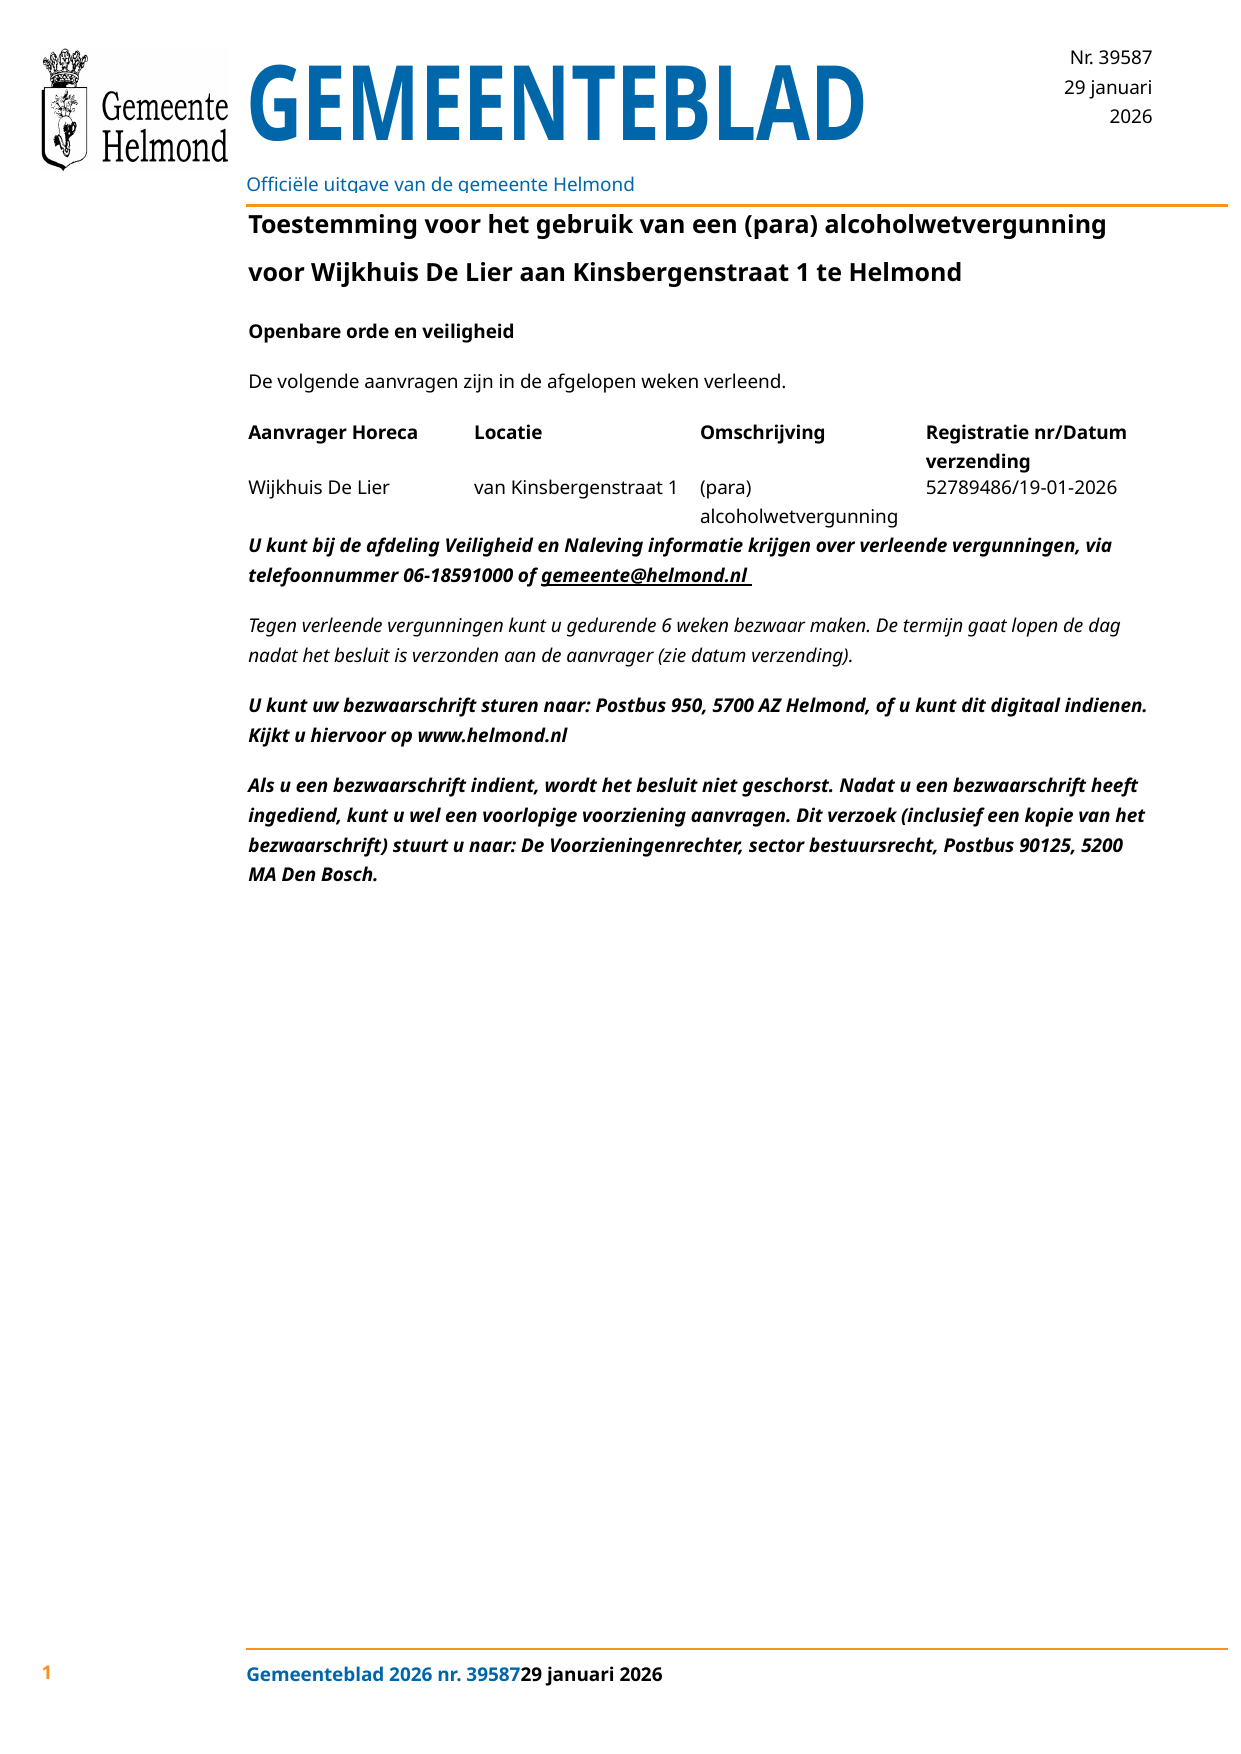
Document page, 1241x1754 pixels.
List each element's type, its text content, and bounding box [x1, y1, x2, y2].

text Toestemming voor het gebruik van een (para) alcoholwetvergunning voor Wijkhuis De Lier aan Kinsbergenstraat 1 te Helmond [248, 207, 1152, 288]
table_header Omschrijving [700, 419, 926, 474]
table_header Registratie nr/Datum verzending [926, 419, 1152, 474]
text Tegen verleende vergunningen kunt u gedurende 6 weken bezwaar maken. De termijn gaat lopen de dag nadat het besluit is verzonden aan de aanvrager (zie datum verzending). [248, 613, 1152, 668]
text De volgende aanvragen zijn in de afgelopen weken verleend. [248, 368, 1152, 394]
table_header Aanvrager Horeca [248, 419, 474, 474]
text U kunt bij de afdeling Veiligheid en Naleving informatie krijgen over verleende vergunningen, via telefoonnummer 06-18591000 of gemeente@helmond.nl [248, 533, 1152, 588]
table_header Locatie [474, 419, 700, 474]
picture [41, 47, 231, 172]
text Als u een bezwaarschrift indient, wordt het besluit niet geschorst. Nadat u een bezwaarschrift heeft ingediend, kunt u wel een voorlopige voorziening aanvragen. Dit verzoek (inclusief een kopie van het bezwaarschrift) stuurt u naar: De Voorzieningenrechter, sector bestuursrecht, Postbus 90125, 5200 MA Den Bosch. [248, 773, 1152, 887]
table_cell Wijkhuis De Lier [248, 474, 474, 529]
table_cell 52789486/19-01-2026 [926, 474, 1152, 529]
table_cell van Kinsbergenstraat 1 [474, 474, 700, 529]
text U kunt uw bezwaarschrift sturen naar: Postbus 950, 5700 AZ Helmond, of u kunt dit digitaal indienen. Kijkt u hiervoor op www.helmond.nl [248, 693, 1152, 748]
text Openbare orde en veiligheid [248, 318, 1152, 344]
table_cell (para) alcoholwetvergunning [700, 474, 926, 529]
